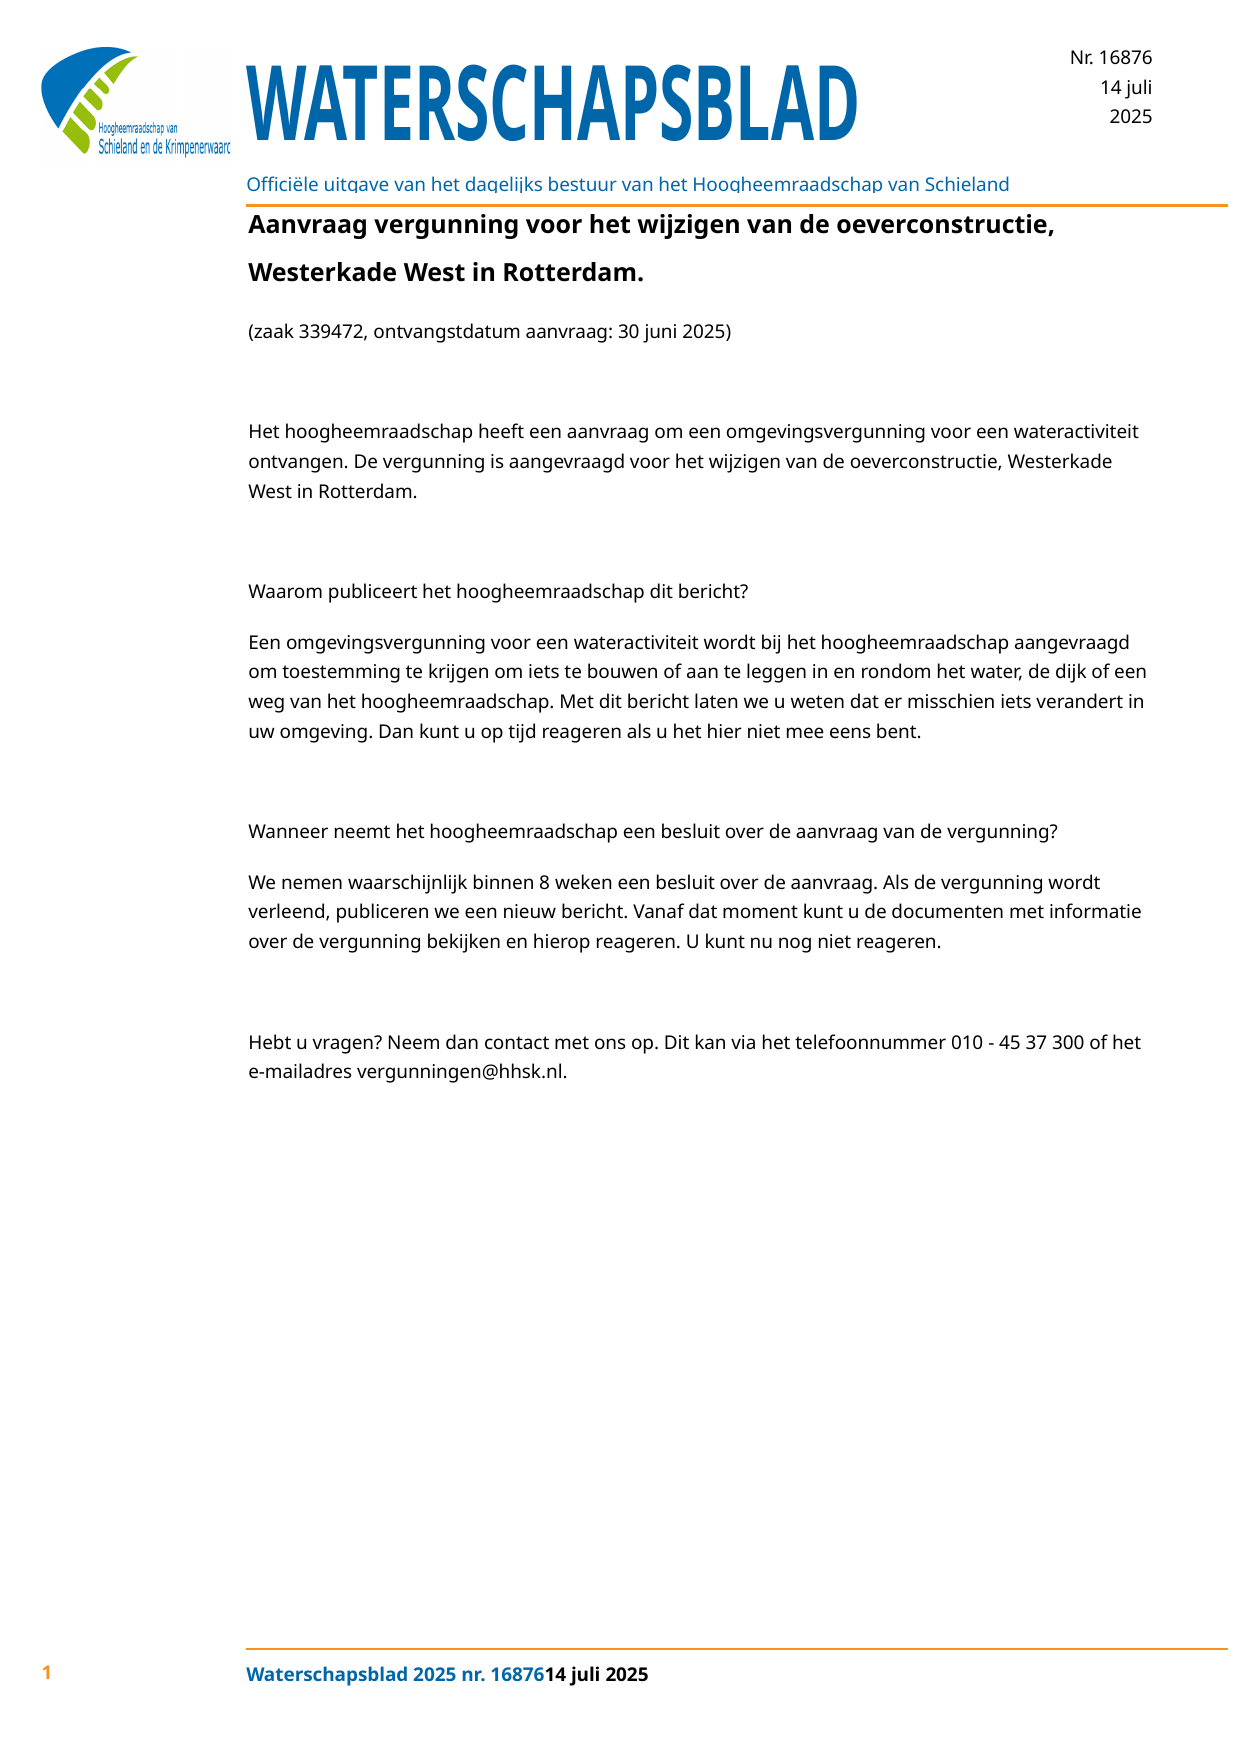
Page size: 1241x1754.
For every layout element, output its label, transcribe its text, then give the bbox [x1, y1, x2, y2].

text Wanneer neemt het hoogheemraadschap een besluit over de aanvraag van de vergunning? [248, 819, 1152, 844]
text Hebt u vragen? Neem dan contact met ons op. Dit kan via het telefoonnummer 010 - 45 37 300 of het e-mailadres vergunningen@hhsk.nl. [248, 1029, 1152, 1084]
text Waarom publiceert het hoogheemraadschap dit bericht? [248, 579, 1152, 604]
text Het hoogheemraadschap heeft een aanvraag om een omgevingsvergunning voor een wateractiviteit ontvangen. De vergunning is aangevraagd voor het wijzigen van de oeverconstructie, Westerkade West in Rotterdam. [248, 419, 1152, 504]
text Een omgevingsvergunning voor een wateractiviteit wordt bij het hoogheemraadschap aangevraagd om toestemming te krijgen om iets te bouwen of aan te leggen in en rondom het water, de dijk of een weg van het hoogheemraadschap. Met dit bericht laten we u weten dat er misschien iets verandert in uw omgeving. Dan kunt u op tijd reageren als u het hier niet mee eens bent. [248, 629, 1152, 744]
text We nemen waarschijnlijk binnen 8 weken een besluit over de aanvraag. Als de vergunning wordt verleend, publiceren we een nieuw bericht. Vanaf dat moment kunt u de documenten met informatie over de vergunning bekijken en hierop reageren. U kunt nu nog niet reageren. [248, 869, 1152, 954]
picture [41, 47, 231, 172]
text (zaak 339472, ontvangstdatum aanvraag: 30 juni 2025) [248, 318, 1152, 344]
text Aanvraag vergunning voor het wijzigen van de oeverconstructie, Westerkade West in Rotterdam. [248, 207, 1152, 288]
